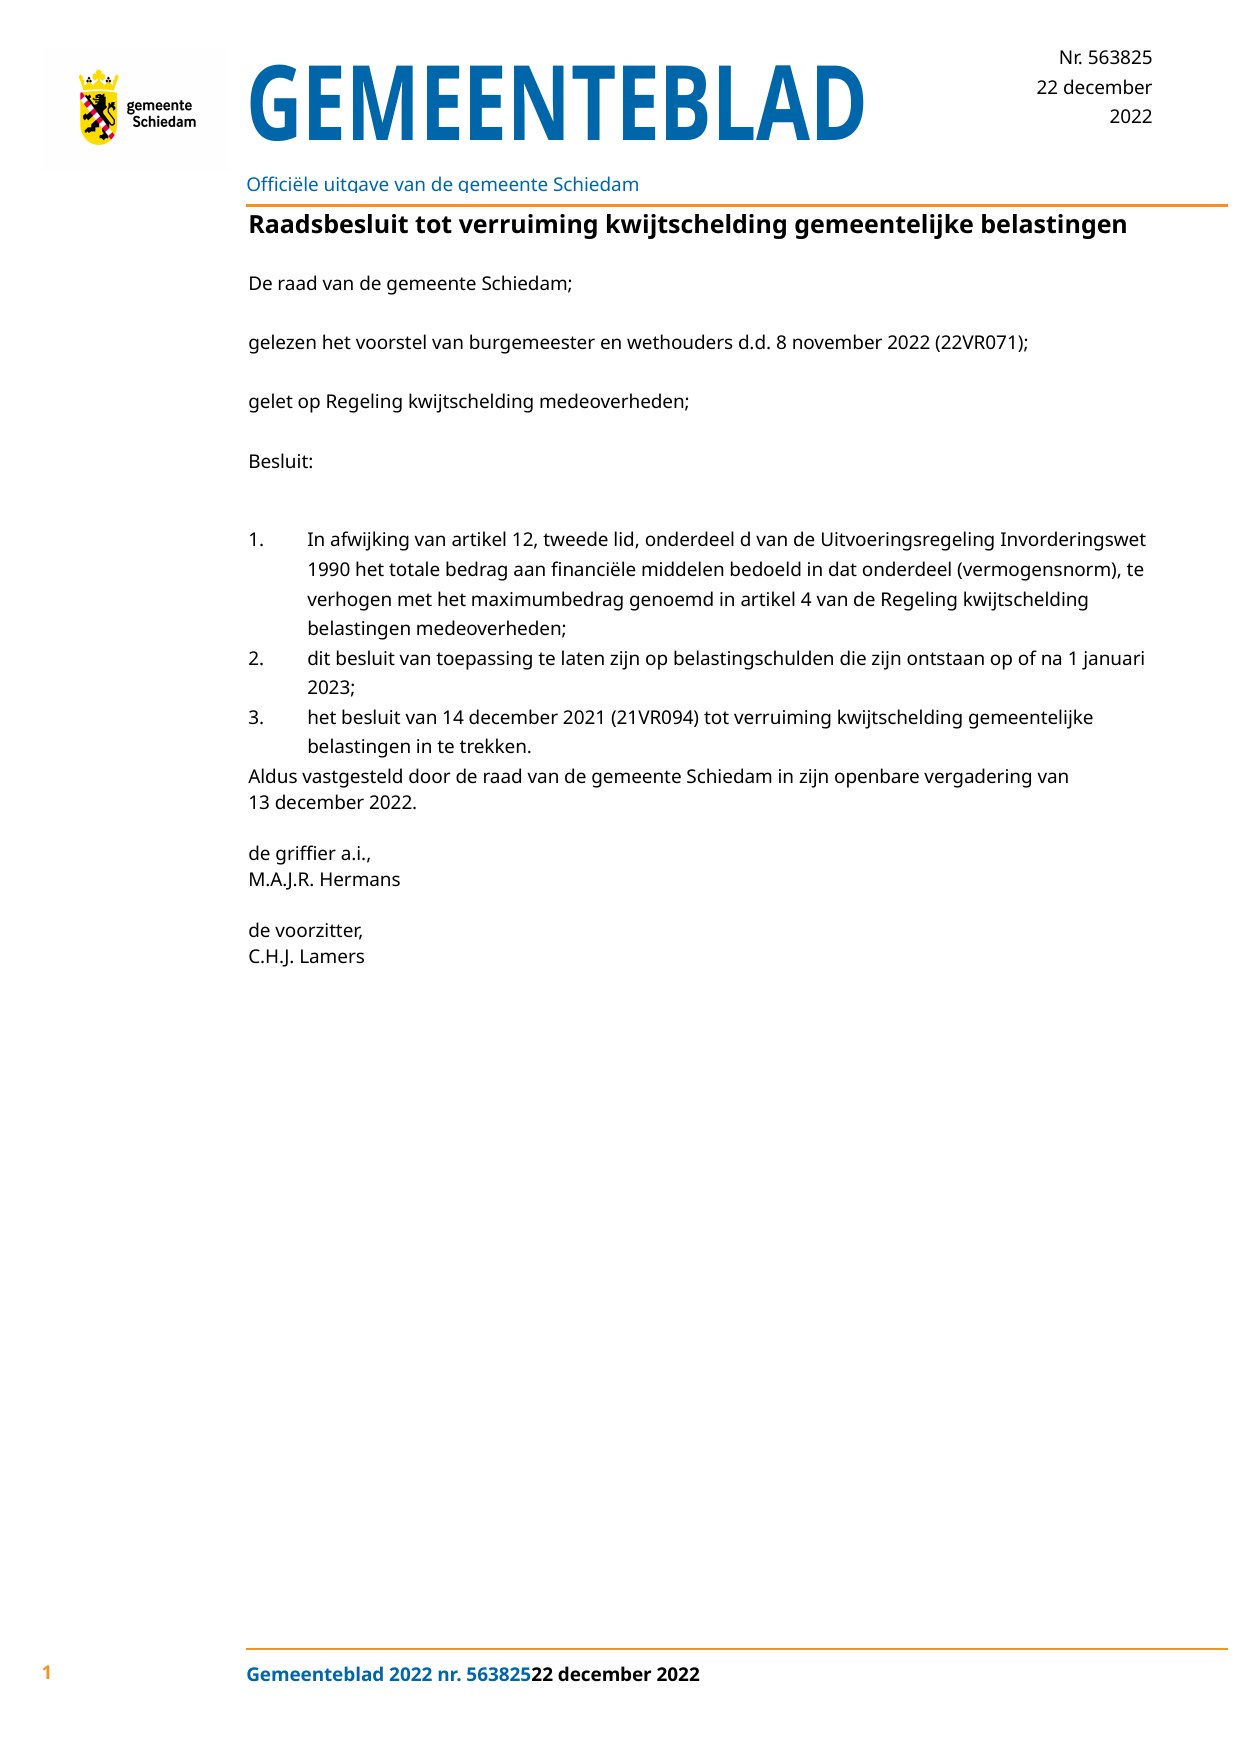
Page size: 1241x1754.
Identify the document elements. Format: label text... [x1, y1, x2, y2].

text M.A.J.R. Hermans [248, 866, 1152, 892]
text Besluit: [248, 448, 1152, 473]
text De raad van de gemeente Schiedam; [248, 270, 1152, 296]
text Raadsbesluit tot verruiming kwijtschelding gemeentelijke belastingen [248, 207, 1152, 241]
list het besluit van 14 december 2021 (21VR094) tot verruiming kwijtschelding gemeentelijke belastingen in te trekken. [248, 704, 1152, 759]
picture [41, 47, 231, 172]
list In afwijking van artikel 12, tweede lid, onderdeel d van de Uitvoeringsregeling Invorderingswet 1990 het totale bedrag aan financiële middelen bedoeld in dat onderdeel (vermogensnorm), te verhogen met het maximumbedrag genoemd in artikel 4 van de Regeling kwijtschelding belastingen medeoverheden; [248, 527, 1152, 641]
list dit besluit van toepassing te laten zijn op belastingschulden die zijn ontstaan op of na 1 januari 2023; [248, 645, 1152, 700]
text gelezen het voorstel van burgemeester en wethouders d.d. 8 november 2022 (22VR071); [248, 329, 1152, 355]
text gelet op Regeling kwijtschelding medeoverheden; [248, 389, 1152, 414]
text Aldus vastgesteld door de raad van de gemeente Schiedam in zijn openbare vergadering van [248, 763, 1152, 789]
text de voorzitter, [248, 918, 1152, 943]
text C.H.J. Lamers [248, 943, 1152, 969]
text de griffier a.i., [248, 841, 1152, 866]
text 13 december 2022. [248, 789, 1152, 815]
